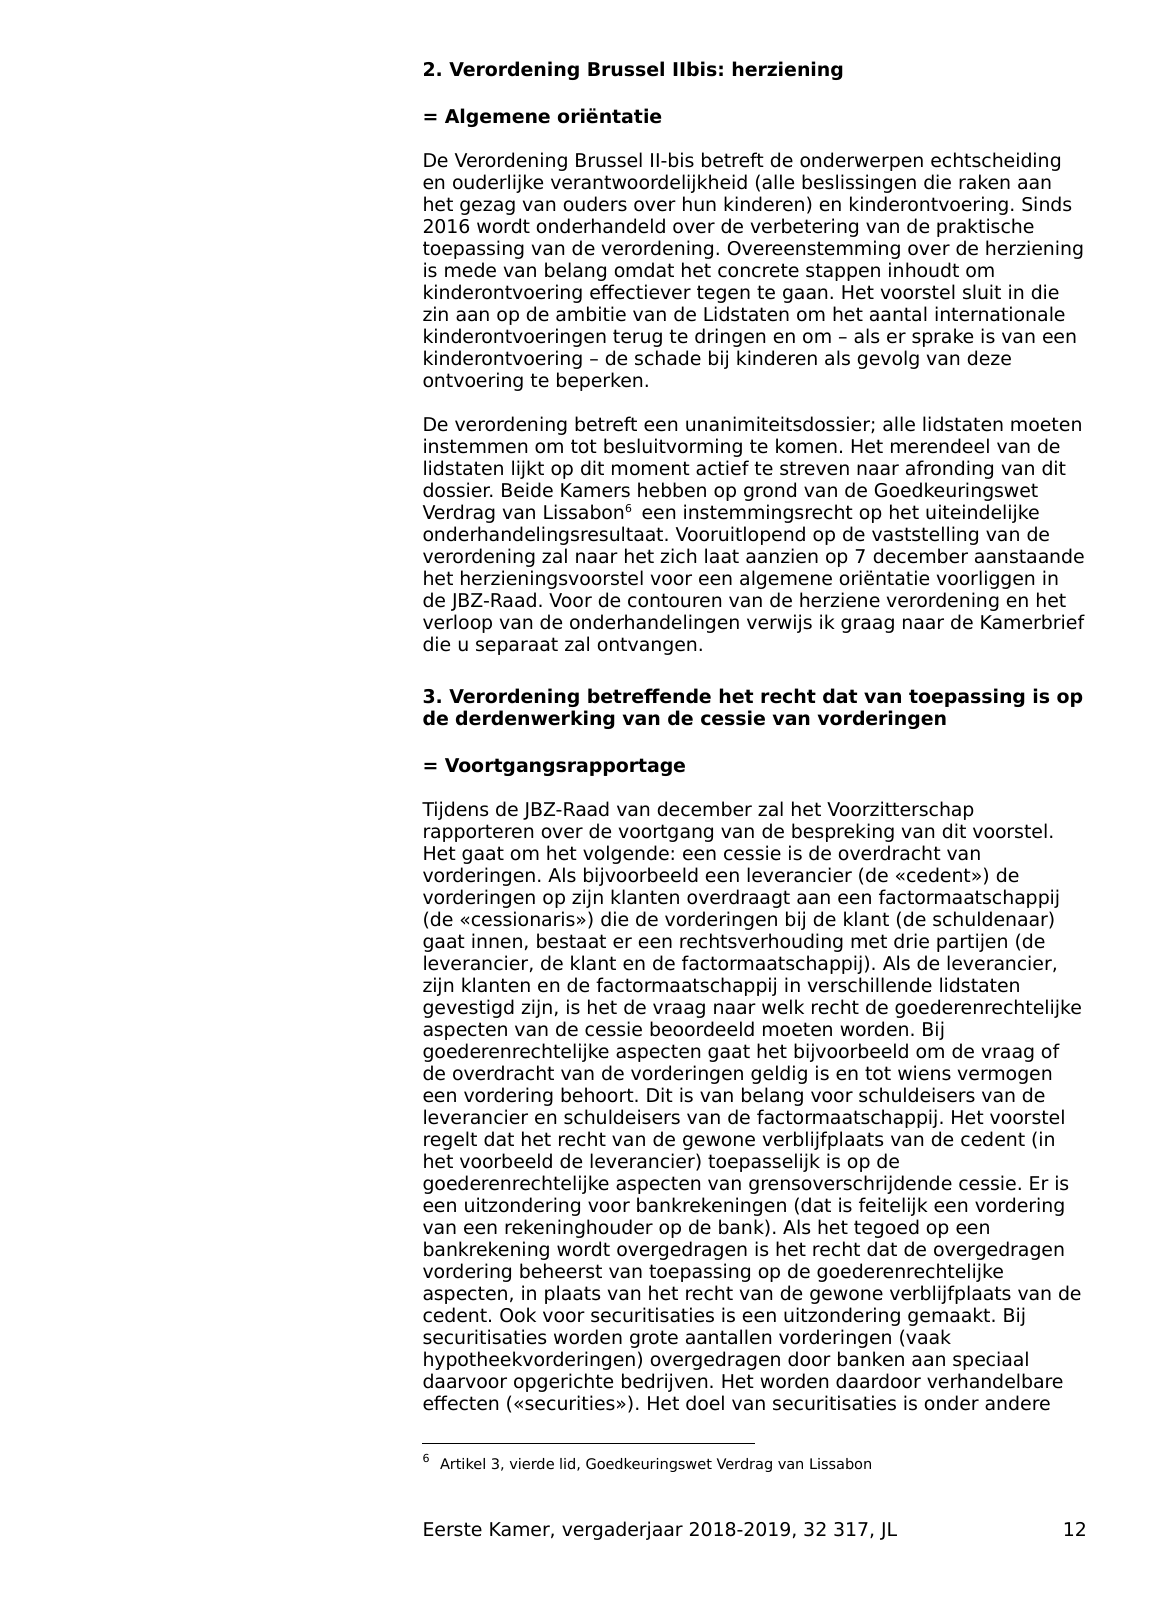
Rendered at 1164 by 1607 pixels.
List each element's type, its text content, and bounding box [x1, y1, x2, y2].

text = Voortgangsrapportage [422, 755, 1087, 777]
text De Verordening Brussel II-bis betreft de onderwerpen echtscheiding en ouderlijke verantwoordelijkheid (alle beslissingen die raken aan het gezag van ouders over hun kinderen) en kinderontvoering. Sinds 2016 wordt onderhandeld over de verbetering van de praktische toepassing van de verordening. Overeenstemming over de herziening is mede van belang omdat het concrete stappen inhoudt om kinderontvoering effectiever tegen te gaan. Het voorstel sluit in die zin aan op de ambitie van de Lidstaten om het aantal internationale kinderontvoeringen terug te dringen en om – als er sprake is van een kinderontvoering – de schade bij kinderen als gevolg van deze ontvoering te beperken. [422, 150, 1087, 392]
subtitle 2. Verordening Brussel IIbis: herziening [422, 59, 1087, 81]
text Tijdens de JBZ-Raad van december zal het Voorzitterschap rapporteren over de voortgang van de bespreking van dit voorstel. Het gaat om het volgende: een cessie is de overdracht van vorderingen. Als bijvoorbeeld een leverancier (de «cedent») de vorderingen op zijn klanten overdraagt aan een factormaatschappij (de «cessionaris») die de vorderingen bij de klant (de schuldenaar) gaat innen, bestaat er een rechtsverhouding met drie partijen (de leverancier, de klant en de factormaatschappij). Als de leverancier, zijn klanten en de factormaatschappij in verschillende lidstaten gevestigd zijn, is het de vraag naar welk recht de goederenrechtelijke aspecten van de cessie beoordeeld moeten worden. Bij goederenrechtelijke aspecten gaat het bijvoorbeeld om de vraag of de overdracht van de vorderingen geldig is en tot wiens vermogen een vordering behoort. Dit is van belang voor schuldeisers van de leverancier en schuldeisers van de factormaatschappij. Het voorstel regelt dat het recht van de gewone verblijfplaats van de cedent (in het voorbeeld de leverancier) toepasselijk is op de goederenrechtelijke aspecten van grensoverschrijdende cessie. Er is een uitzondering voor bankrekeningen (dat is feitelijk een vordering van een rekeninghouder op de bank). Als het tegoed op een bankrekening wordt overgedragen is het recht dat de overgedragen vordering beheerst van toepassing op de goederenrechtelijke aspecten, in plaats van het recht van de gewone verblijfplaats van de cedent. Ook voor securitisaties is een uitzondering gemaakt. Bij securitisaties worden grote aantallen vorderingen (vaak hypotheekvorderingen) overgedragen door banken aan speciaal daarvoor opgerichte bedrijven. Het worden daardoor verhandelbare effecten («securities»). Het doel van securitisaties is onder andere [422, 799, 1087, 1414]
text De verordening betreft een unanimiteitsdossier; alle lidstaten moeten instemmen om tot besluitvorming te komen. Het merendeel van de lidstaten lijkt op dit moment actief te streven naar afronding van dit dossier. Beide Kamers hebben op grond van de Goedkeuringswet Verdrag van Lissabon een instemmingsrecht op het uiteindelijke onderhandelingsresultaat. Vooruitlopend op de vaststelling van de verordening zal naar het zich laat aanzien op 7 december aanstaande het herzieningsvoorstel voor een algemene oriëntatie voorliggen in de JBZ-Raad. Voor de contouren van de herziene verordening en het verloop van de onderhandelingen verwijs ik graag naar de Kamerbrief die u separaat zal ontvangen. [422, 414, 1087, 656]
subtitle 3. Verordening betreffende het recht dat van toepassing is op de derdenwerking van de cessie van vorderingen [422, 686, 1087, 730]
text Artikel 3, vierde lid, Goedkeuringswet Verdrag van Lissabon [422, 1452, 1087, 1474]
text = Algemene oriëntatie [422, 106, 1087, 128]
